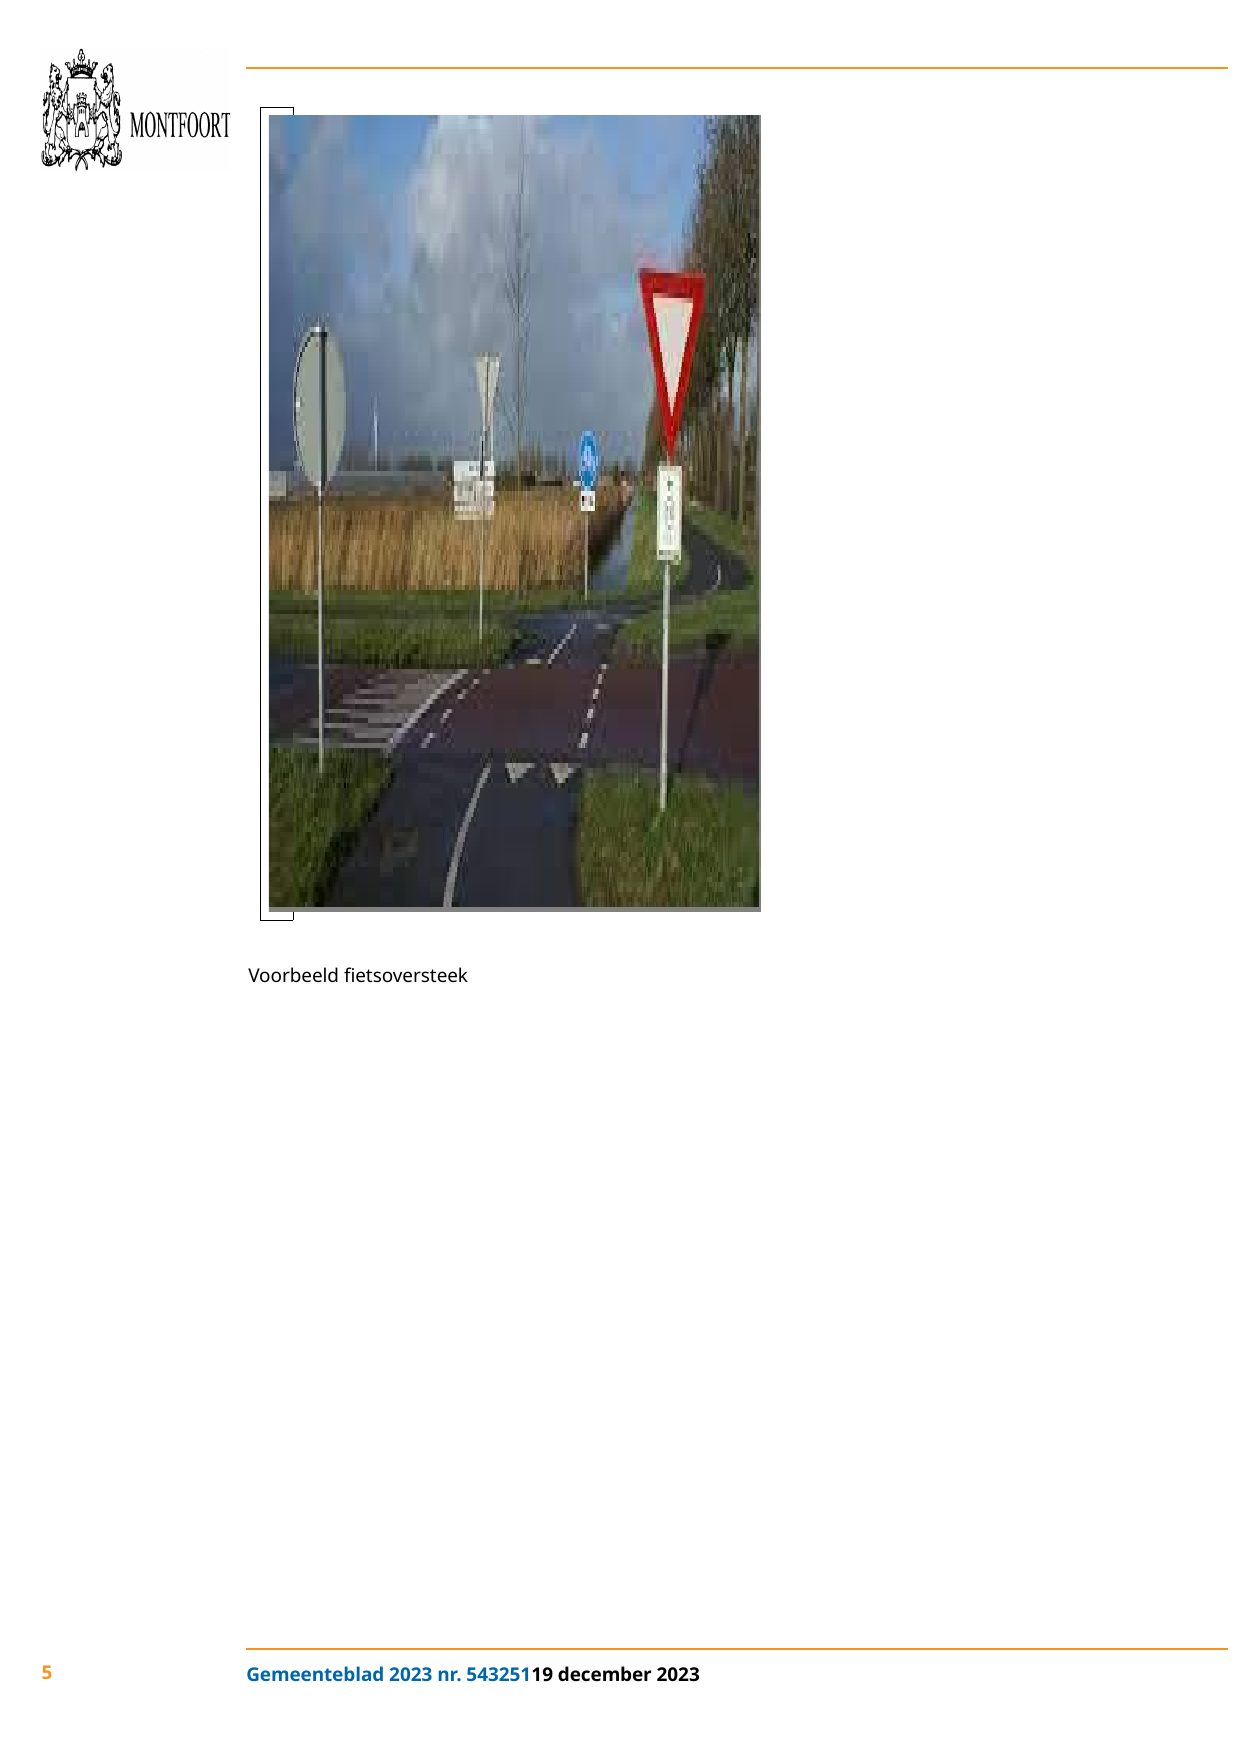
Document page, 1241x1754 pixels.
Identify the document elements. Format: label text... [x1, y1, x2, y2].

picture [41, 47, 231, 172]
picture [268, 115, 761, 912]
text Voorbeeld fietsoversteek [248, 962, 1152, 988]
